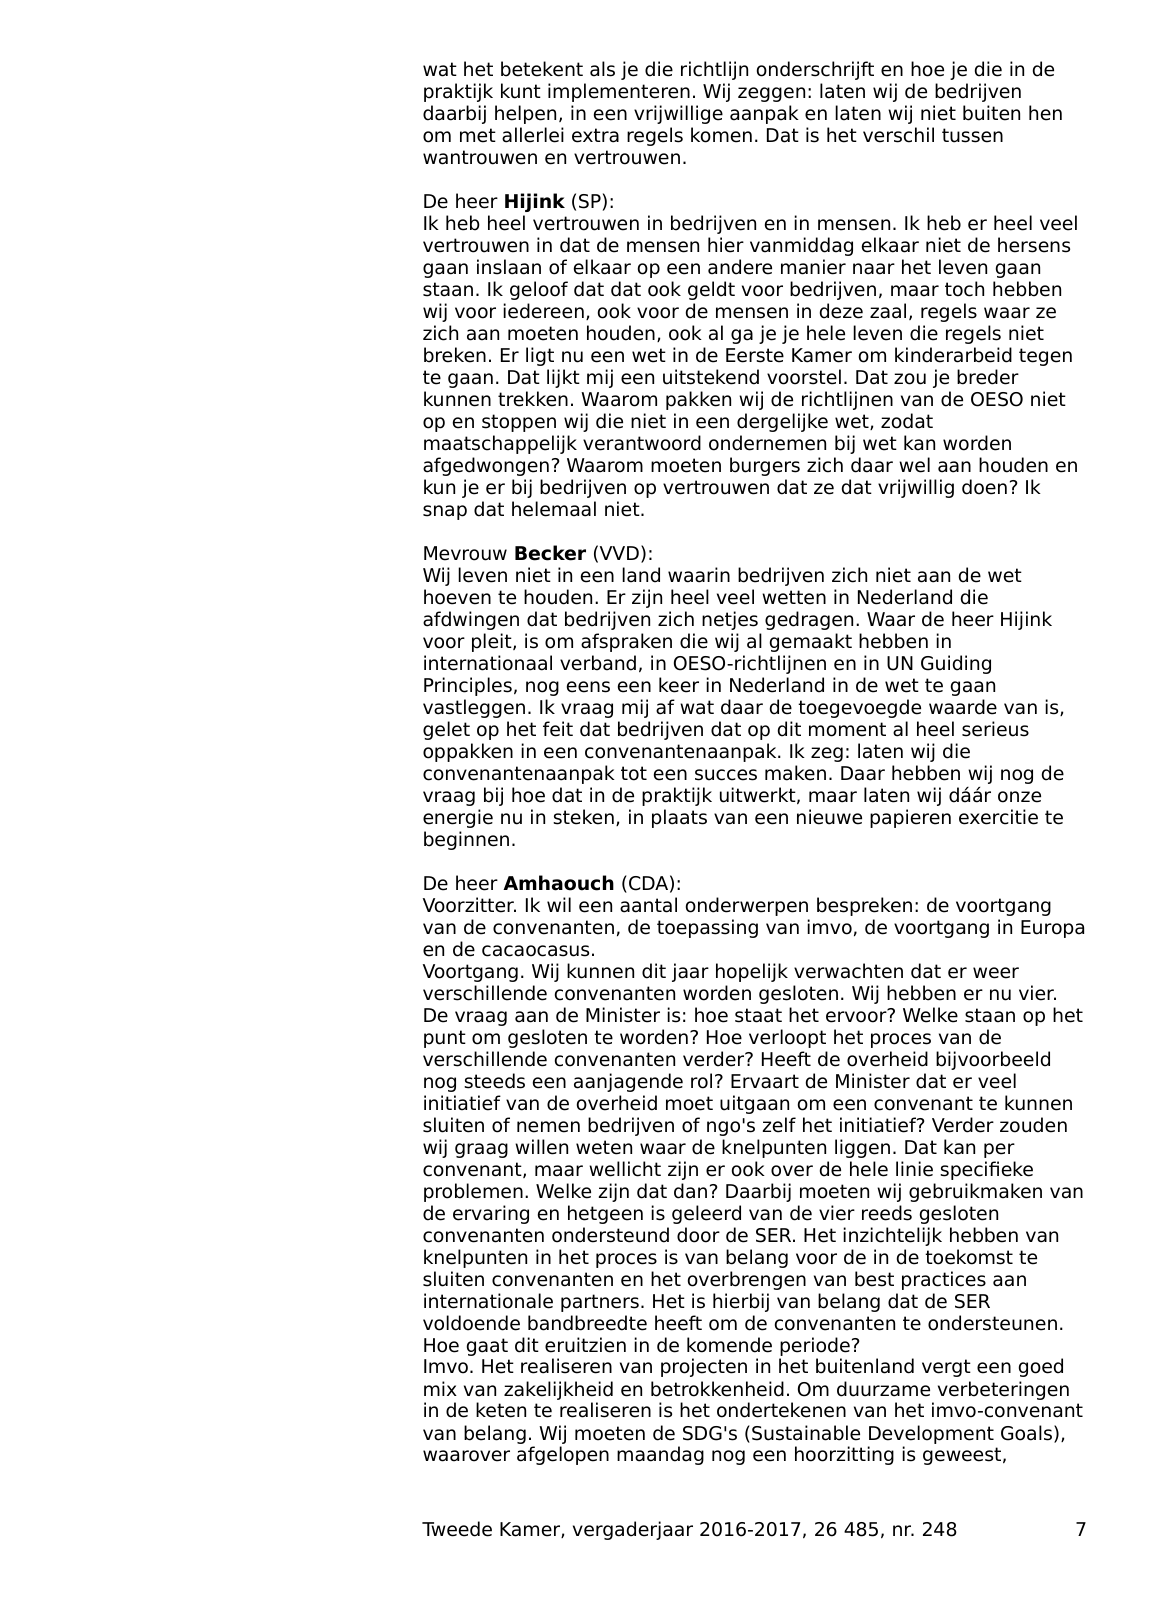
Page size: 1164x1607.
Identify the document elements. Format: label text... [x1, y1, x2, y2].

text Wij leven niet in een land waarin bedrijven zich niet aan de wet hoeven te houden. Er zijn heel veel wetten in Nederland die afdwingen dat bedrijven zich netjes gedragen. Waar de heer Hijink voor pleit, is om afspraken die wij al gemaakt hebben in internationaal verband, in OESO-richtlijnen en in UN Guiding Principles, nog eens een keer in Nederland in de wet te gaan vastleggen. Ik vraag mij af wat daar de toegevoegde waarde van is, gelet op het feit dat bedrijven dat op dit moment al heel serieus oppakken in een convenantenaanpak. Ik zeg: laten wij die convenantenaanpak tot een succes maken. Daar hebben wij nog de vraag bij hoe dat in de praktijk uitwerkt, maar laten wij dáár onze energie nu in steken, in plaats van een nieuwe papieren exercitie te beginnen. [422, 565, 1087, 851]
text Imvo. Het realiseren van projecten in het buitenland vergt een goed mix van zakelijkheid en betrokkenheid. Om duurzame verbeteringen in de keten te realiseren is het ondertekenen van het imvo-convenant van belang. Wij moeten de SDG's (Sustainable Development Goals), waarover afgelopen maandag nog een hoorzitting is geweest, [422, 1356, 1087, 1466]
text Ik heb heel vertrouwen in bedrijven en in mensen. Ik heb er heel veel vertrouwen in dat de mensen hier vanmiddag elkaar niet de hersens gaan inslaan of elkaar op een andere manier naar het leven gaan staan. Ik geloof dat dat ook geldt voor bedrijven, maar toch hebben wij voor iedereen, ook voor de mensen in deze zaal, regels waar ze zich aan moeten houden, ook al ga je je hele leven die regels niet breken. Er ligt nu een wet in de Eerste Kamer om kinderarbeid tegen te gaan. Dat lijkt mij een uitstekend voorstel. Dat zou je breder kunnen trekken. Waarom pakken wij de richtlijnen van de OESO niet op en stoppen wij die niet in een dergelijke wet, zodat maatschappelijk verantwoord ondernemen bij wet kan worden afgedwongen? Waarom moeten burgers zich daar wel aan houden en kun je er bij bedrijven op vertrouwen dat ze dat vrijwillig doen? Ik snap dat helemaal niet. [422, 213, 1087, 521]
text wat het betekent als je die richtlijn onderschrijft en hoe je die in de praktijk kunt implementeren. Wij zeggen: laten wij de bedrijven daarbij helpen, in een vrijwillige aanpak en laten wij niet buiten hen om met allerlei extra regels komen. Dat is het verschil tussen wantrouwen en vertrouwen. [422, 59, 1087, 169]
text Voorzitter. Ik wil een aantal onderwerpen bespreken: de voortgang van de convenanten, de toepassing van imvo, de voortgang in Europa en de cacaocasus. [422, 895, 1087, 961]
text Mevrouw Becker (VVD): [422, 543, 1087, 565]
text De heer Amhaouch (CDA): [422, 873, 1087, 895]
text Voortgang. Wij kunnen dit jaar hopelijk verwachten dat er weer verschillende convenanten worden gesloten. Wij hebben er nu vier. De vraag aan de Minister is: hoe staat het ervoor? Welke staan op het punt om gesloten te worden? Hoe verloopt het proces van de verschillende convenanten verder? Heeft de overheid bijvoorbeeld nog steeds een aanjagende rol? Ervaart de Minister dat er veel initiatief van de overheid moet uitgaan om een convenant te kunnen sluiten of nemen bedrijven of ngo's zelf het initiatief? Verder zouden wij graag willen weten waar de knelpunten liggen. Dat kan per convenant, maar wellicht zijn er ook over de hele linie specifieke problemen. Welke zijn dat dan? Daarbij moeten wij gebruikmaken van de ervaring en hetgeen is geleerd van de vier reeds gesloten convenanten ondersteund door de SER. Het inzichtelijk hebben van knelpunten in het proces is van belang voor de in de toekomst te sluiten convenanten en het overbrengen van best practices aan internationale partners. Het is hierbij van belang dat de SER voldoende bandbreedte heeft om de convenanten te ondersteunen. Hoe gaat dit eruitzien in de komende periode? [422, 961, 1087, 1356]
text De heer Hijink (SP): [422, 191, 1087, 213]
